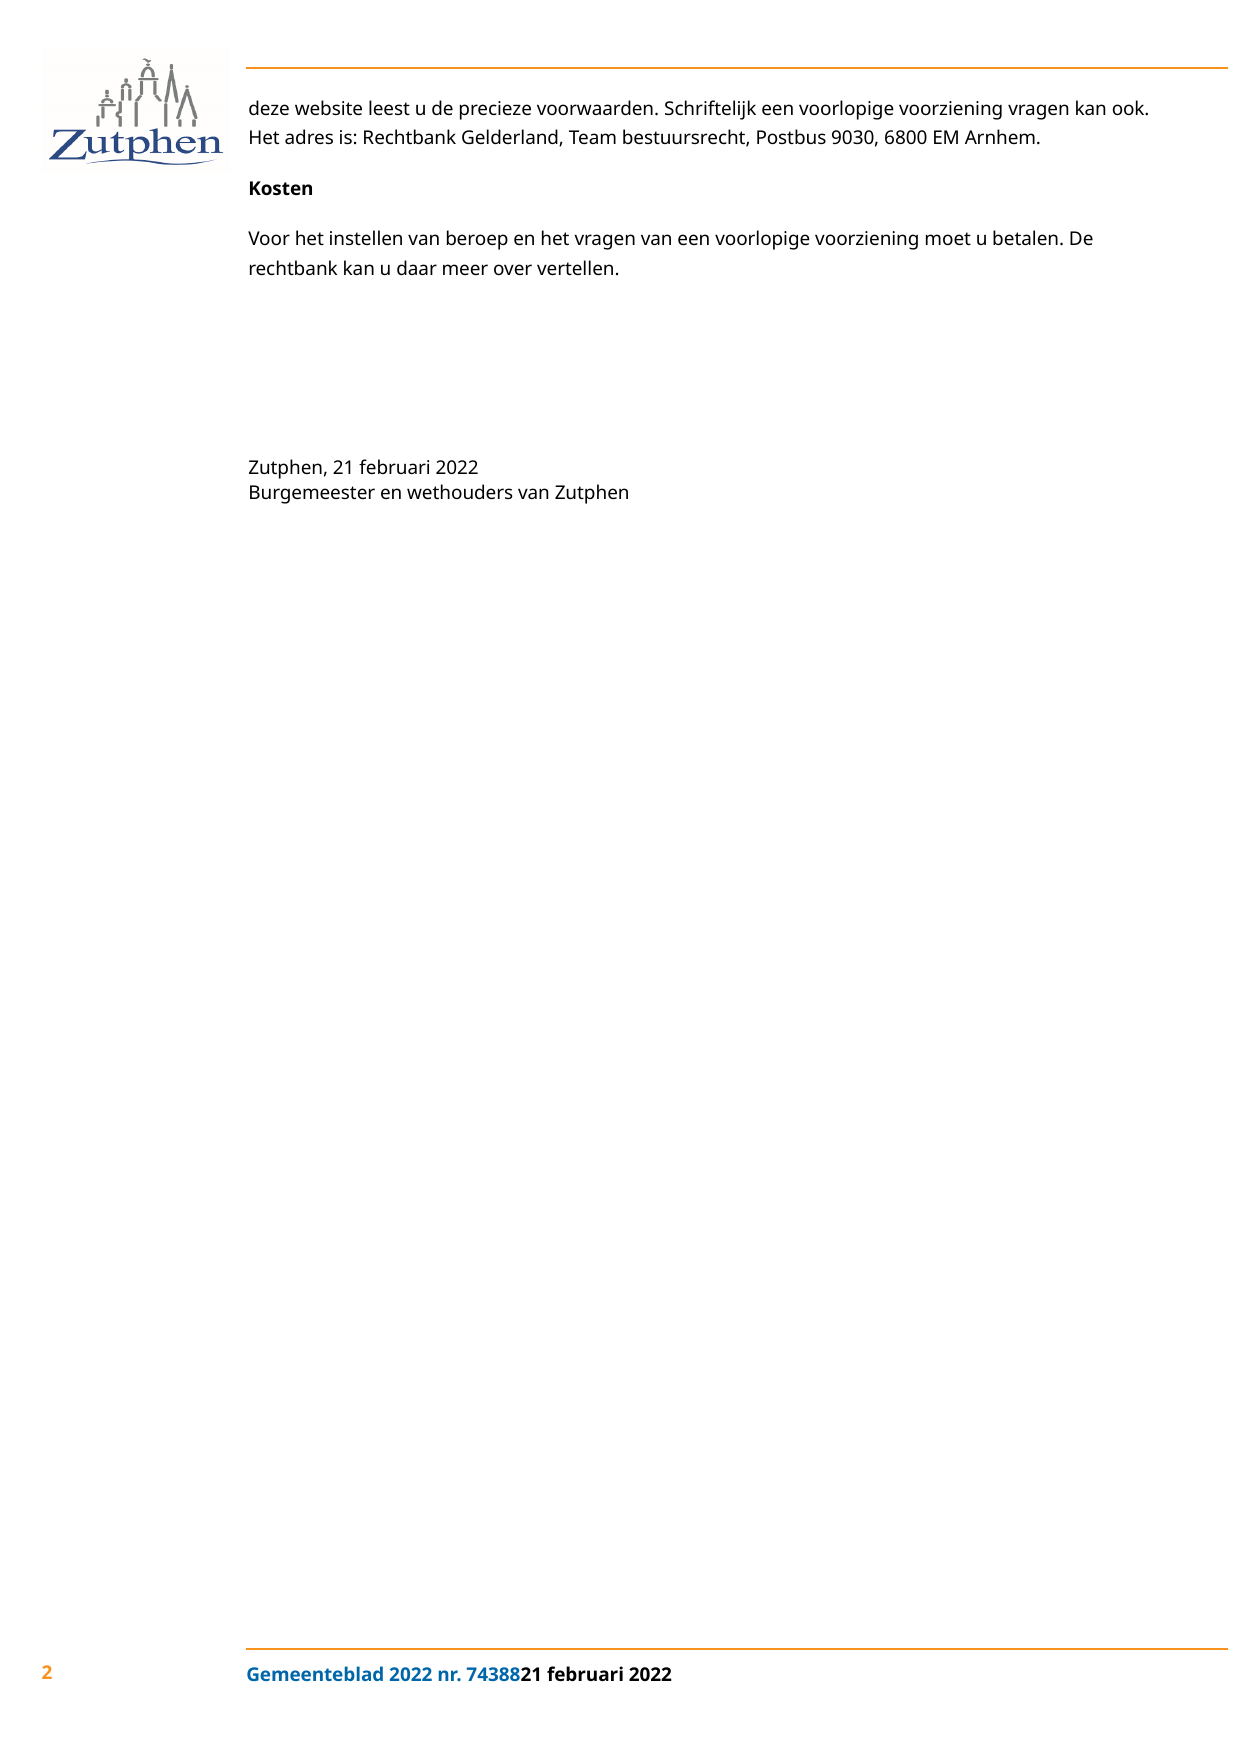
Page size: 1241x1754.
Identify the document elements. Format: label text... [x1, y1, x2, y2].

text Burgemeester en wethouders van Zutphen [248, 479, 1152, 505]
text deze website leest u de precieze voorwaarden. Schriftelijk een voorlopige voorziening vragen kan ook. Het adres is: Rechtbank Gelderland, Team bestuursrecht, Postbus 9030, 6800 EM Arnhem. [248, 95, 1152, 150]
picture [41, 47, 231, 172]
text Voor het instellen van beroep en het vragen van een voorlopige voorziening moet u betalen. De rechtbank kan u daar meer over vertellen. [248, 225, 1152, 281]
text Zutphen, 21 februari 2022 [248, 454, 1152, 479]
text Kosten [248, 175, 1152, 201]
